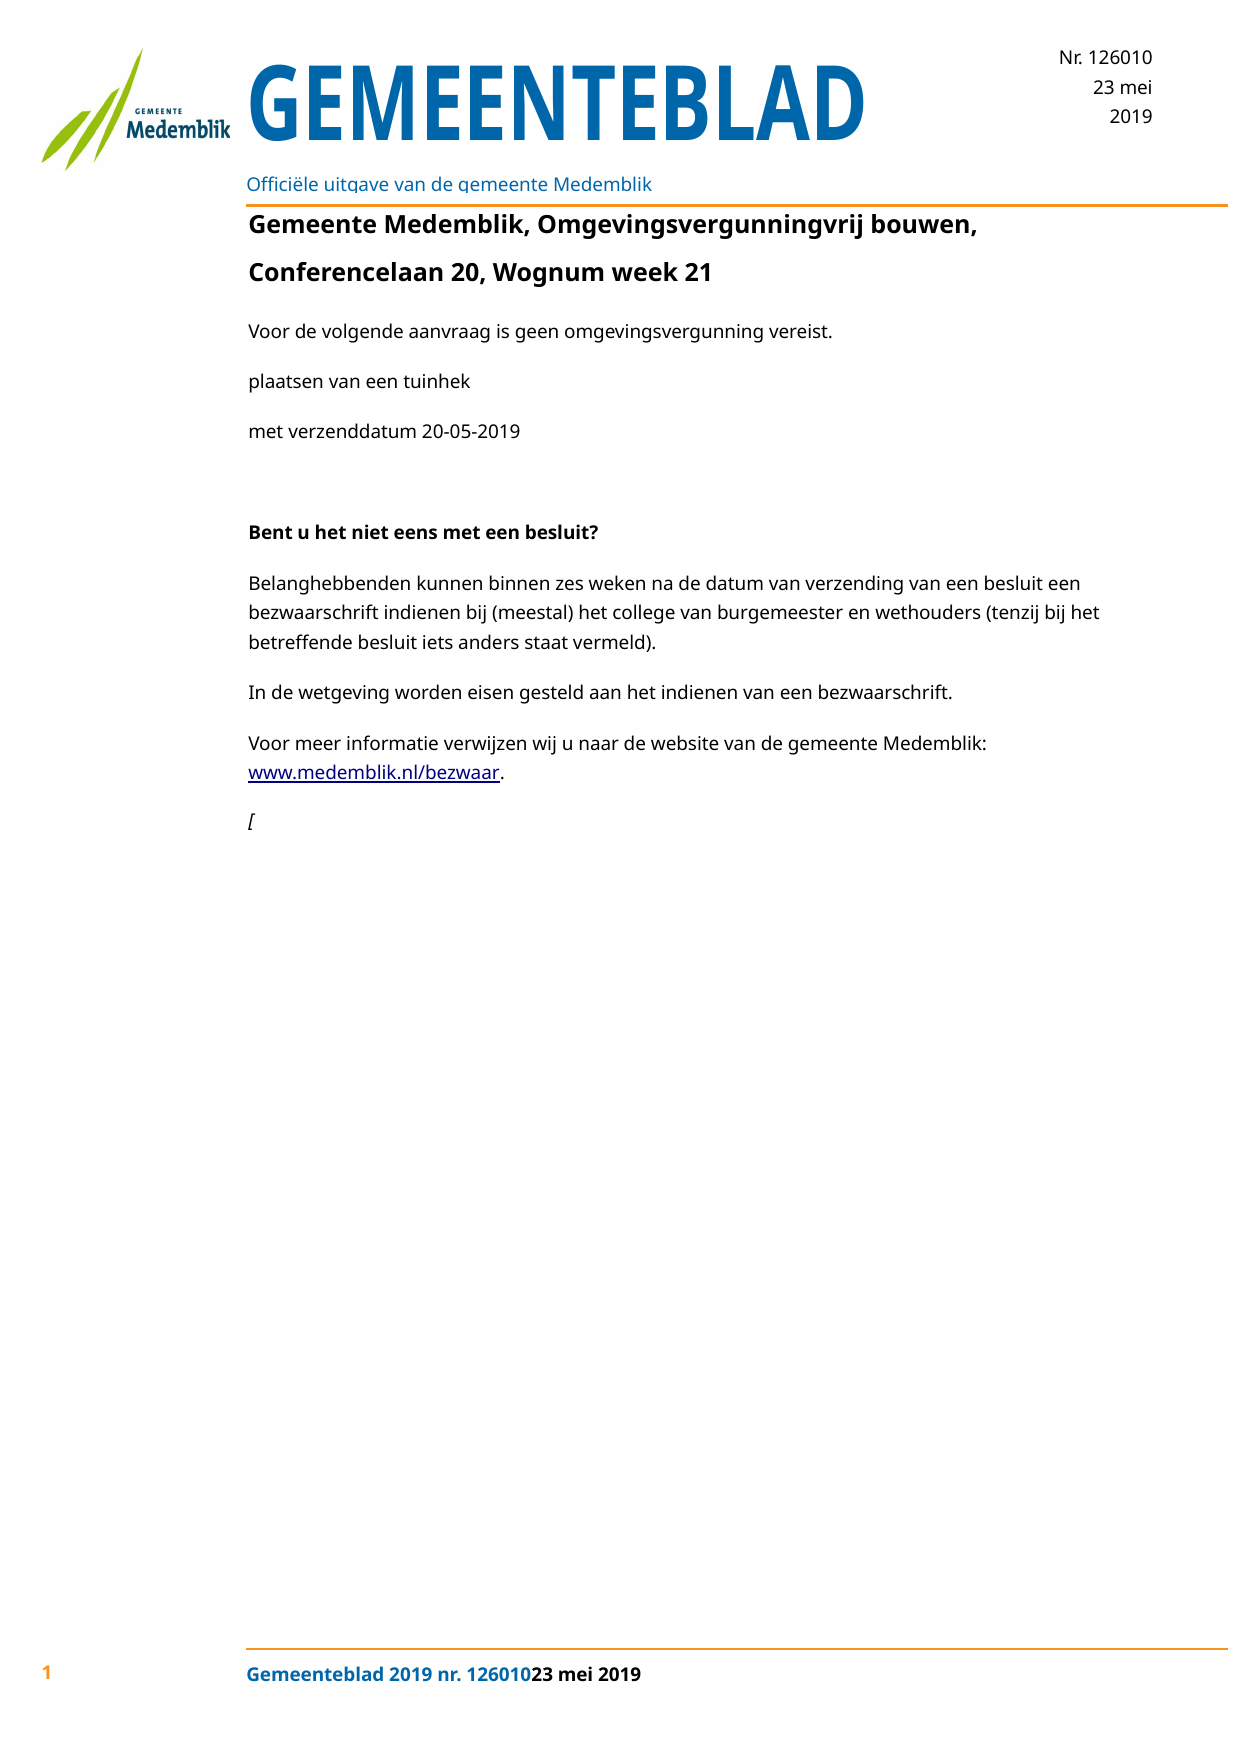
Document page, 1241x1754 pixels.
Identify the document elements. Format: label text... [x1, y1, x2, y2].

text plaatsen van een tuinhek [248, 368, 1152, 394]
text [ [248, 807, 1152, 833]
text Voor meer informatie verwijzen wij u naar de website van de gemeente Medemblik: www.medemblik.nl/bezwaar. [248, 730, 1152, 785]
text In de wetgeving worden eisen gesteld aan het indienen van een bezwaarschrift. [248, 679, 1152, 705]
text Gemeente Medemblik, Omgevingsvergunningvrij bouwen, Conferencelaan 20, Wognum week 21 [248, 207, 1152, 288]
picture [41, 47, 231, 172]
text Bent u het niet eens met een besluit? [248, 519, 1152, 545]
text Belanghebbenden kunnen binnen zes weken na de datum van verzending van een besluit een bezwaarschrift indienen bij (meestal) het college van burgemeester en wethouders (tenzij bij het betreffende besluit iets anders staat vermeld). [248, 570, 1152, 655]
text met verzenddatum 20-05-2019 [248, 419, 1152, 444]
text Voor de volgende aanvraag is geen omgevingsvergunning vereist. [248, 318, 1152, 344]
